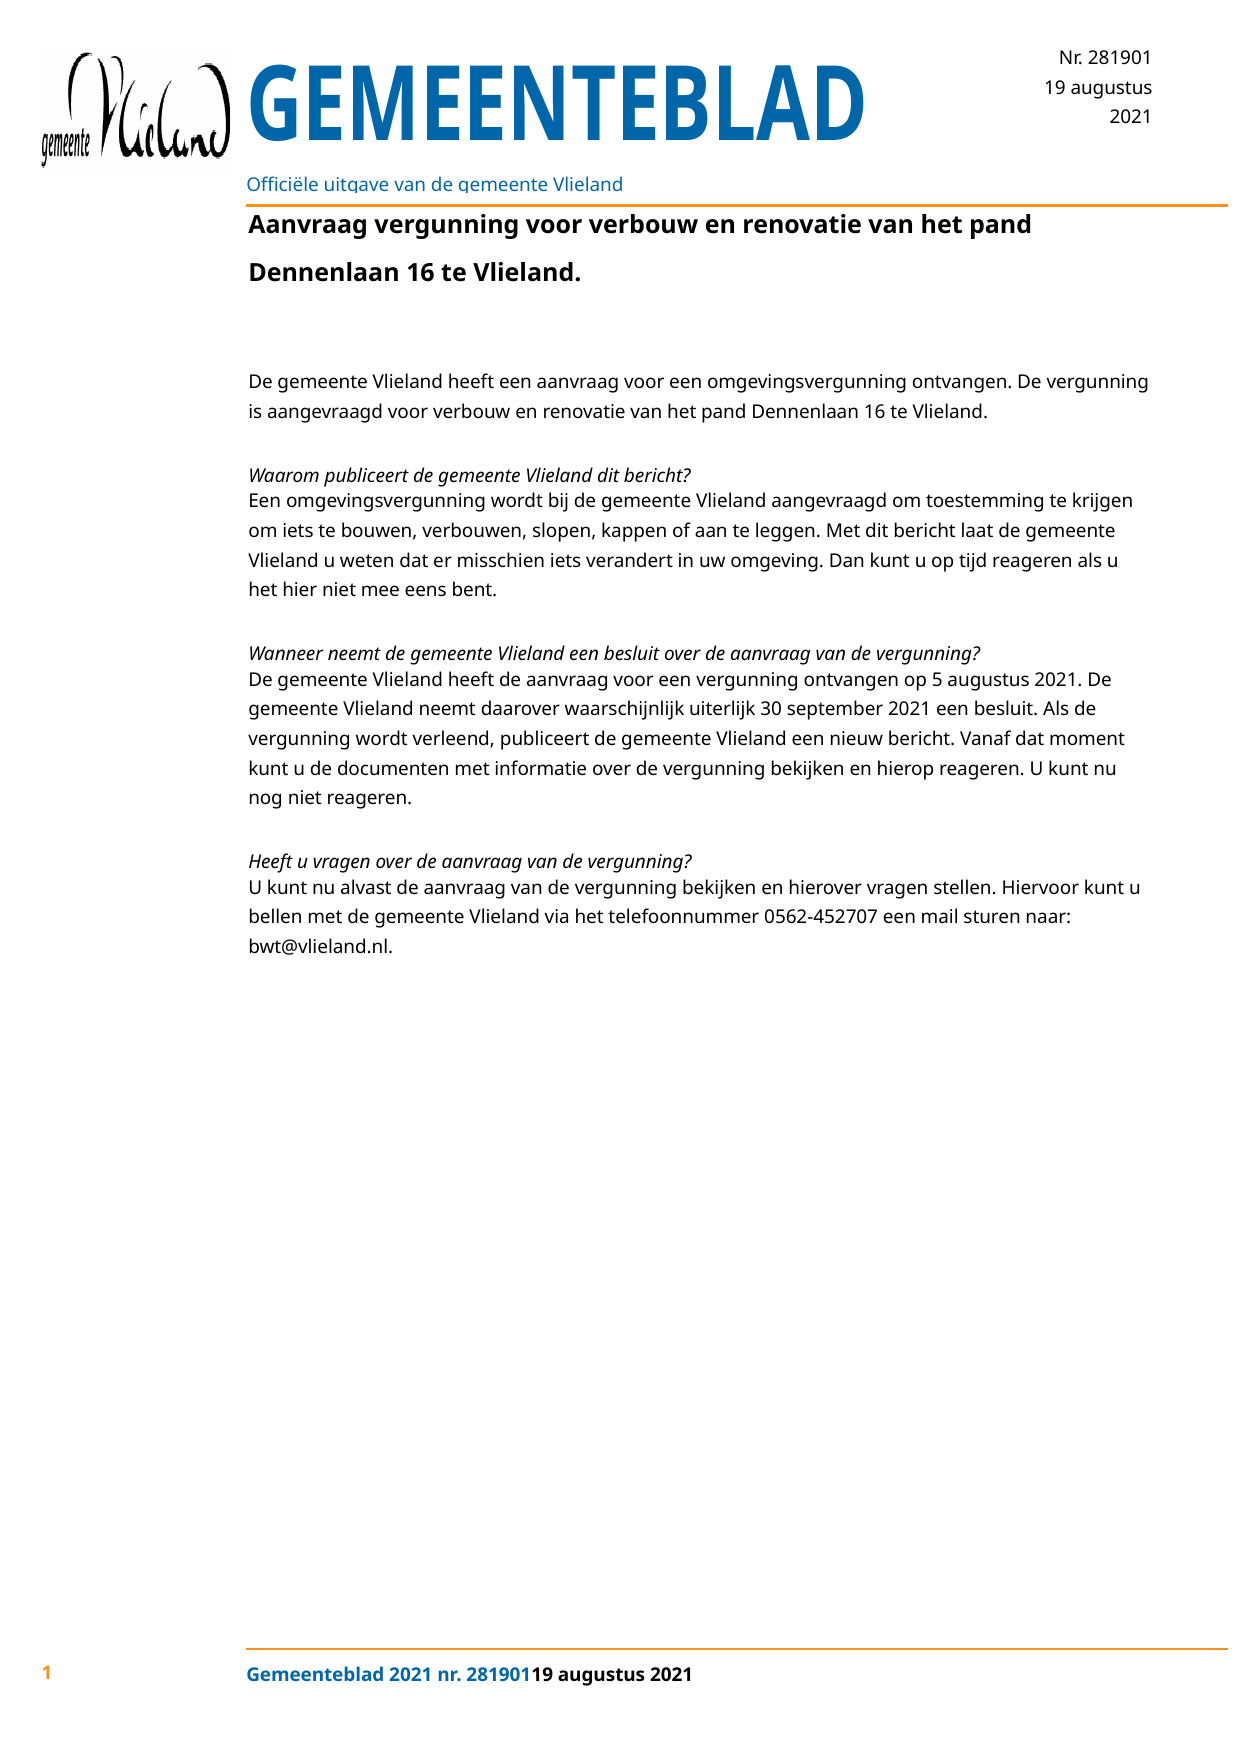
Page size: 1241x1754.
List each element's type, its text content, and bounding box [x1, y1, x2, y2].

text Een omgevingsvergunning wordt bij de gemeente Vlieland aangevraagd om toestemming te krijgen om iets te bouwen, verbouwen, slopen, kappen of aan te leggen. Met dit bericht laat de gemeente Vlieland u weten dat er misschien iets verandert in uw omgeving. Dan kunt u op tijd reageren als u het hier niet mee eens bent. [248, 488, 1152, 602]
text Waarom publiceert de gemeente Vlieland dit bericht? [248, 462, 1152, 488]
text Wanneer neemt de gemeente Vlieland een besluit over de aanvraag van de vergunning? [248, 640, 1152, 666]
picture [41, 47, 231, 172]
text Aanvraag vergunning voor verbouw en renovatie van het pand Dennenlaan 16 te Vlieland. [248, 207, 1152, 288]
text U kunt nu alvast de aanvraag van de vergunning bekijken en hierover vragen stellen. Hiervoor kunt u bellen met de gemeente Vlieland via het telefoonnummer 0562-452707 een mail sturen naar: bwt@vlieland.nl. [248, 874, 1152, 959]
text De gemeente Vlieland heeft een aanvraag voor een omgevingsvergunning ontvangen. De vergunning is aangevraagd voor verbouw en renovatie van het pand Dennenlaan 16 te Vlieland. [248, 368, 1152, 424]
text De gemeente Vlieland heeft de aanvraag voor een vergunning ontvangen op 5 augustus 2021. De gemeente Vlieland neemt daarover waarschijnlijk uiterlijk 30 september 2021 een besluit. Als de vergunning wordt verleend, publiceert de gemeente Vlieland een nieuw bericht. Vanaf dat moment kunt u de documenten met informatie over de vergunning bekijken en hierop reageren. U kunt nu nog niet reageren. [248, 666, 1152, 810]
text Heeft u vragen over de aanvraag van de vergunning? [248, 848, 1152, 874]
